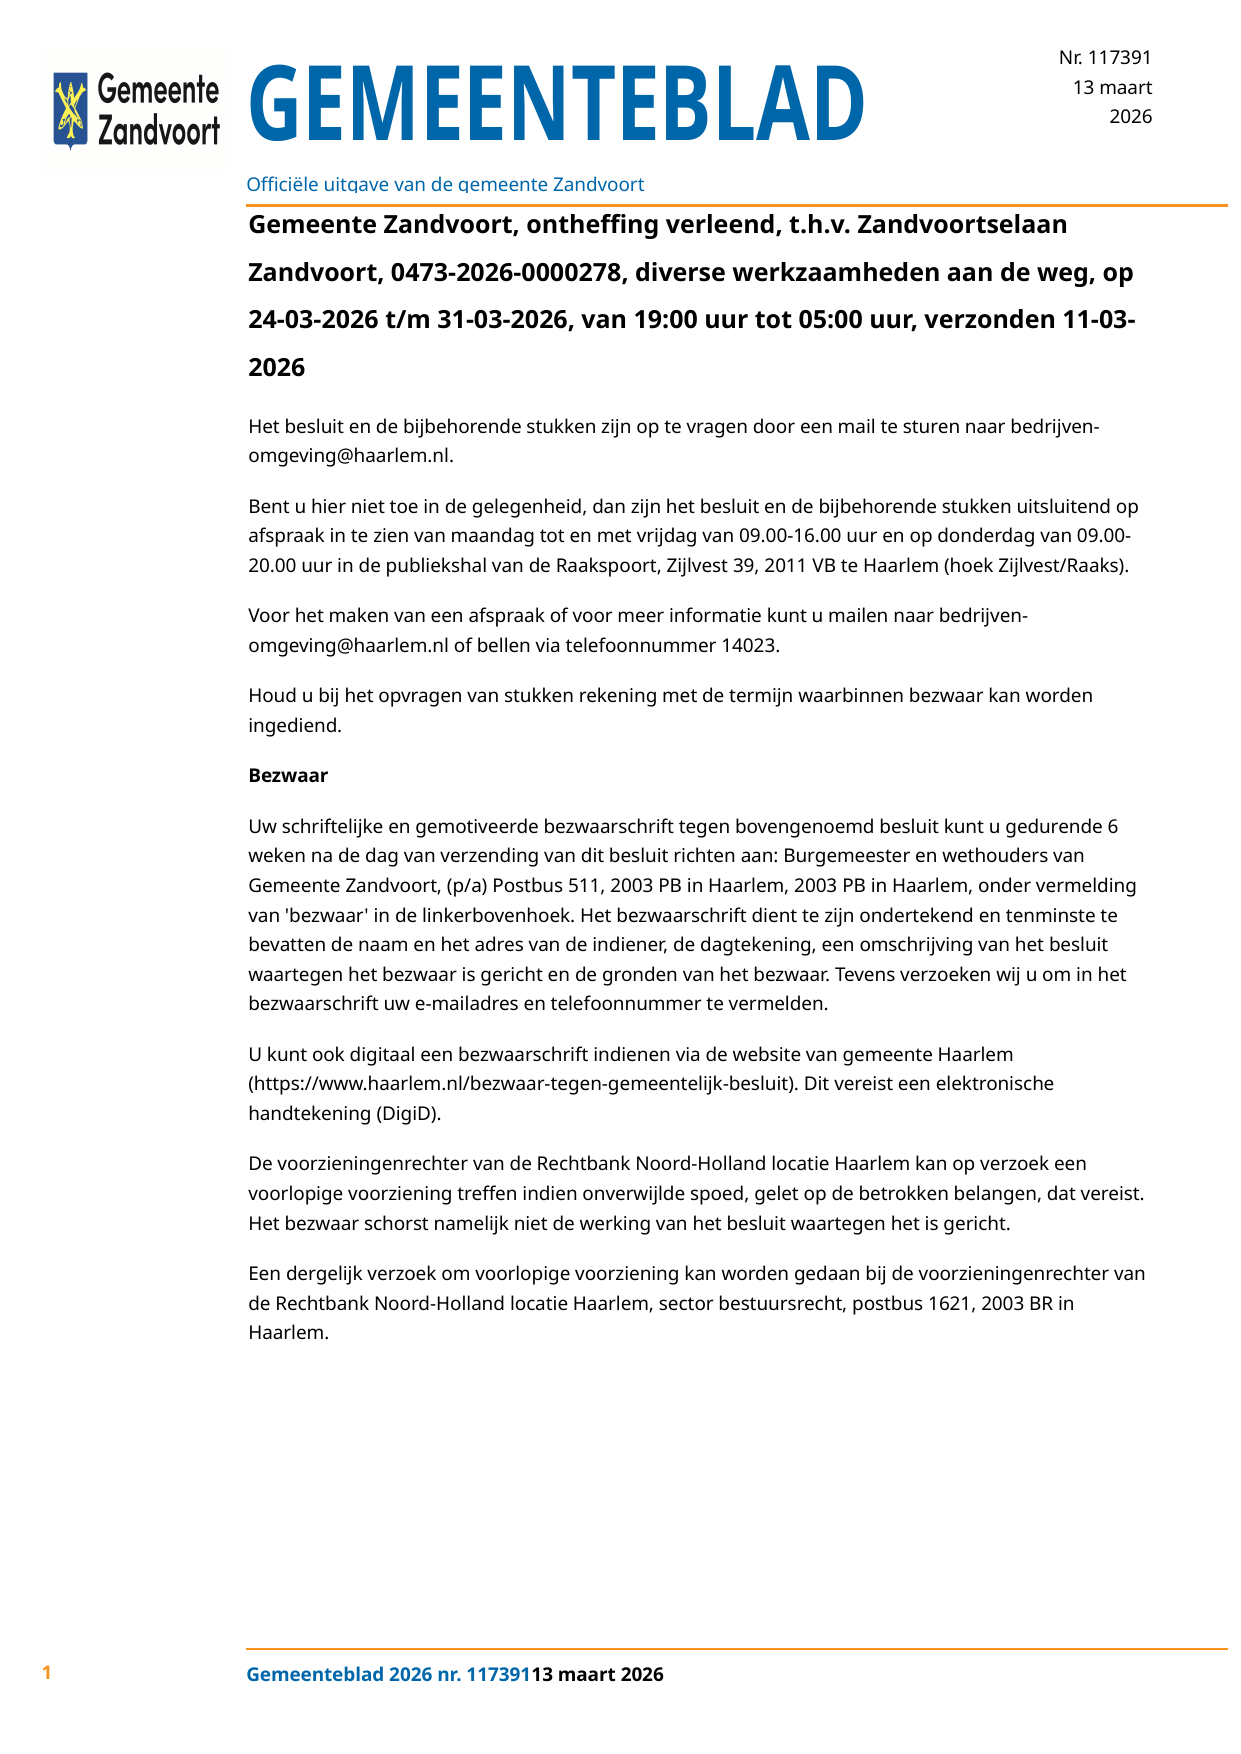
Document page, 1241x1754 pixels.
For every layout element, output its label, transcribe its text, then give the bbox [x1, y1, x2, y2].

text De voorzieningenrechter van de Rechtbank Noord-Holland locatie Haarlem kan op verzoek een voorlopige voorziening treffen indien onverwijlde spoed, gelet op de betrokken belangen, dat vereist. Het bezwaar schorst namelijk niet de werking van het besluit waartegen het is gericht. [248, 1151, 1152, 1236]
text Gemeente Zandvoort, ontheffing verleend, t.h.v. Zandvoortselaan Zandvoort, 0473-2026-0000278, diverse werkzaamheden aan de weg, op 24-03-2026 t/m 31-03-2026, van 19:00 uur tot 05:00 uur, verzonden 11-03-2026 [248, 207, 1152, 384]
text Uw schriftelijke en gemotiveerde bezwaarschrift tegen bovengenoemd besluit kunt u gedurende 6 weken na de dag van verzending van dit besluit richten aan: Burgemeester en wethouders van Gemeente Zandvoort, (p/a) Postbus 511, 2003 PB in Haarlem, 2003 PB in Haarlem, onder vermelding van 'bezwaar' in de linkerbovenhoek. Het bezwaarschrift dient te zijn ondertekend en tenminste te bevatten de naam en het adres van de indiener, de dagtekening, een omschrijving van het besluit waartegen het bezwaar is gericht en de gronden van het bezwaar. Tevens verzoeken wij u om in het bezwaarschrift uw e-mailadres en telefoonnummer te vermelden. [248, 813, 1152, 1016]
picture [41, 47, 231, 172]
text Houd u bij het opvragen van stukken rekening met de termijn waarbinnen bezwaar kan worden ingediend. [248, 683, 1152, 738]
text Bent u hier niet toe in de gelegenheid, dan zijn het besluit en de bijbehorende stukken uitsluitend op afspraak in te zien van maandag tot en met vrijdag van 09.00-16.00 uur en op donderdag van 09.00-20.00 uur in de publiekshal van de Raakspoort, Zijlvest 39, 2011 VB te Haarlem (hoek Zijlvest/Raaks). [248, 493, 1152, 578]
text Een dergelijk verzoek om voorlopige voorziening kan worden gedaan bij de voorzieningenrechter van de Rechtbank Noord-Holland locatie Haarlem, sector bestuursrecht, postbus 1621, 2003 BR in Haarlem. [248, 1260, 1152, 1345]
text Bezwaar [248, 763, 1152, 788]
text Het besluit en de bijbehorende stukken zijn op te vragen door een mail te sturen naar bedrijven-omgeving@haarlem.nl. [248, 413, 1152, 468]
text U kunt ook digitaal een bezwaarschrift indienen via de website van gemeente Haarlem (https://www.haarlem.nl/bezwaar-tegen-gemeentelijk-besluit). Dit vereist een elektronische handtekening (DigiD). [248, 1041, 1152, 1126]
text Voor het maken van een afspraak of voor meer informatie kunt u mailen naar bedrijven-omgeving@haarlem.nl of bellen via telefoonnummer 14023. [248, 603, 1152, 658]
